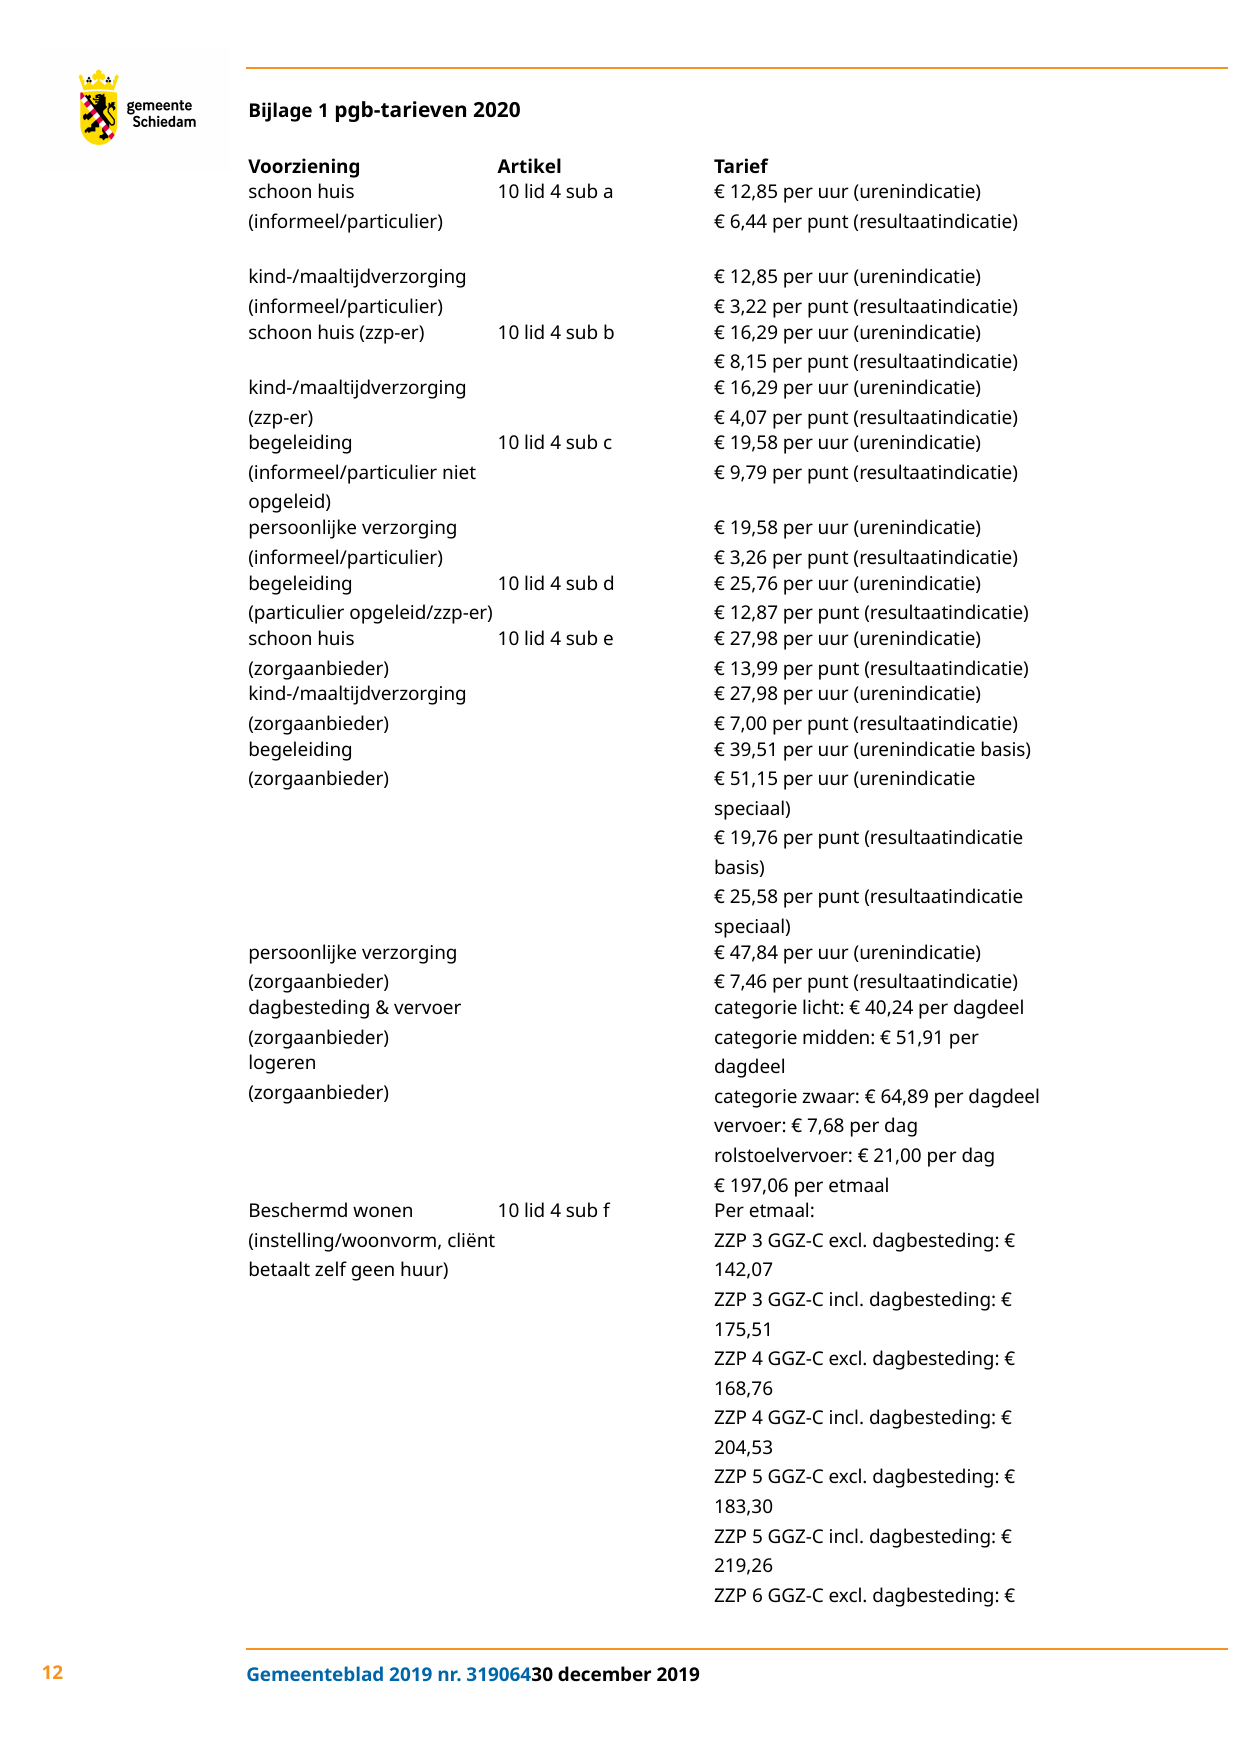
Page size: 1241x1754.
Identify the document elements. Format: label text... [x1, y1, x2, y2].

table_cell categorie licht: € 40,24 per dagdeel categorie midden: € 51,91 per dagdeel categorie zwaar: € 64,89 per dagdeel vervoer: € 7,68 per dag rolstoelvervoer: € 21,00 per dag € 197,06 per etmaal [714, 994, 1043, 1197]
table_cell begeleiding (informeel/particulier niet opgeleid) [248, 430, 497, 514]
table_cell € 19,58 per uur (urenindicatie) € 3,26 per punt (resultaatindicatie) [714, 515, 1043, 570]
table_header Tarief [714, 153, 1043, 179]
table_cell 10 lid 4 sub a [498, 179, 714, 319]
table_cell begeleiding (particulier opgeleid/zzp-er) [248, 570, 497, 625]
table_cell 10 lid 4 sub b [498, 319, 714, 429]
table_cell € 47,84 per uur (urenindicatie) € 7,46 per punt (resultaatindicatie) [714, 939, 1043, 994]
table_cell 10 lid 4 sub f [498, 1198, 714, 1608]
table_cell schoon huis (informeel/particulier) [248, 179, 497, 264]
table_cell Per etmaal: ZZP 3 GGZ-C excl. dagbesteding: € 142,07 ZZP 3 GGZ-C incl. dagbesteding: € 175,51 ZZP 4 GGZ-C excl. dagbesteding: € 168,76 ZZP 4 GGZ-C incl. dagbesteding: € 204,53 ZZP 5 GGZ-C excl. dagbesteding: € 183,30 ZZP 5 GGZ-C incl. dagbesteding: € 219,26 ZZP 6 GGZ-C excl. dagbesteding: € [714, 1198, 1043, 1608]
table_cell € 12,85 per uur (urenindicatie) € 6,44 per punt (resultaatindicatie) [714, 179, 1043, 264]
table_cell € 12,85 per uur (urenindicatie) € 3,22 per punt (resultaatindicatie) [714, 264, 1043, 319]
table_cell € 25,76 per uur (urenindicatie) € 12,87 per punt (resultaatindicatie) [714, 570, 1043, 625]
table_cell € 27,98 per uur (urenindicatie) € 7,00 per punt (resultaatindicatie) [714, 680, 1043, 736]
table_cell kind-/maaltijdverzorging (informeel/particulier) [248, 264, 497, 319]
table_cell € 39,51 per uur (urenindicatie basis) € 51,15 per uur (urenindicatie speciaal) € 19,76 per punt (resultaatindicatie basis) € 25,58 per punt (resultaatindicatie speciaal) [714, 736, 1043, 939]
table_header Artikel [498, 153, 714, 179]
table_cell schoon huis (zorgaanbieder) [248, 625, 497, 680]
table_cell schoon huis (zzp-er) [248, 319, 497, 374]
table_cell € 19,58 per uur (urenindicatie) € 9,79 per punt (resultaatindicatie) [714, 430, 1043, 514]
table_cell 10 lid 4 sub e [498, 625, 714, 1197]
table_cell kind-/maaltijdverzorging (zorgaanbieder) [248, 680, 497, 736]
table_cell begeleiding (zorgaanbieder) [248, 736, 497, 939]
table_cell kind-/maaltijdverzorging (zzp-er) [248, 374, 497, 429]
picture [41, 47, 231, 172]
text Bijlage 1 pgb-tarieven 2020 [248, 95, 1152, 123]
table_cell persoonlijke verzorging (zorgaanbieder) [248, 939, 497, 994]
table_cell 10 lid 4 sub d [498, 570, 714, 625]
table_header Voorziening [248, 153, 497, 179]
table_cell logeren (zorgaanbieder) [248, 1050, 497, 1197]
table_cell Beschermd wonen (instelling/woonvorm, cliënt betaalt zelf geen huur) [248, 1198, 497, 1608]
table_cell € 16,29 per uur (urenindicatie) € 4,07 per punt (resultaatindicatie) [714, 374, 1043, 429]
table_cell € 16,29 per uur (urenindicatie) € 8,15 per punt (resultaatindicatie) [714, 319, 1043, 374]
table_cell persoonlijke verzorging (informeel/particulier) [248, 515, 497, 570]
table_cell 10 lid 4 sub c [498, 430, 714, 570]
table_cell dagbesteding & vervoer (zorgaanbieder) [248, 994, 497, 1049]
table_cell € 27,98 per uur (urenindicatie) € 13,99 per punt (resultaatindicatie) [714, 625, 1043, 680]
